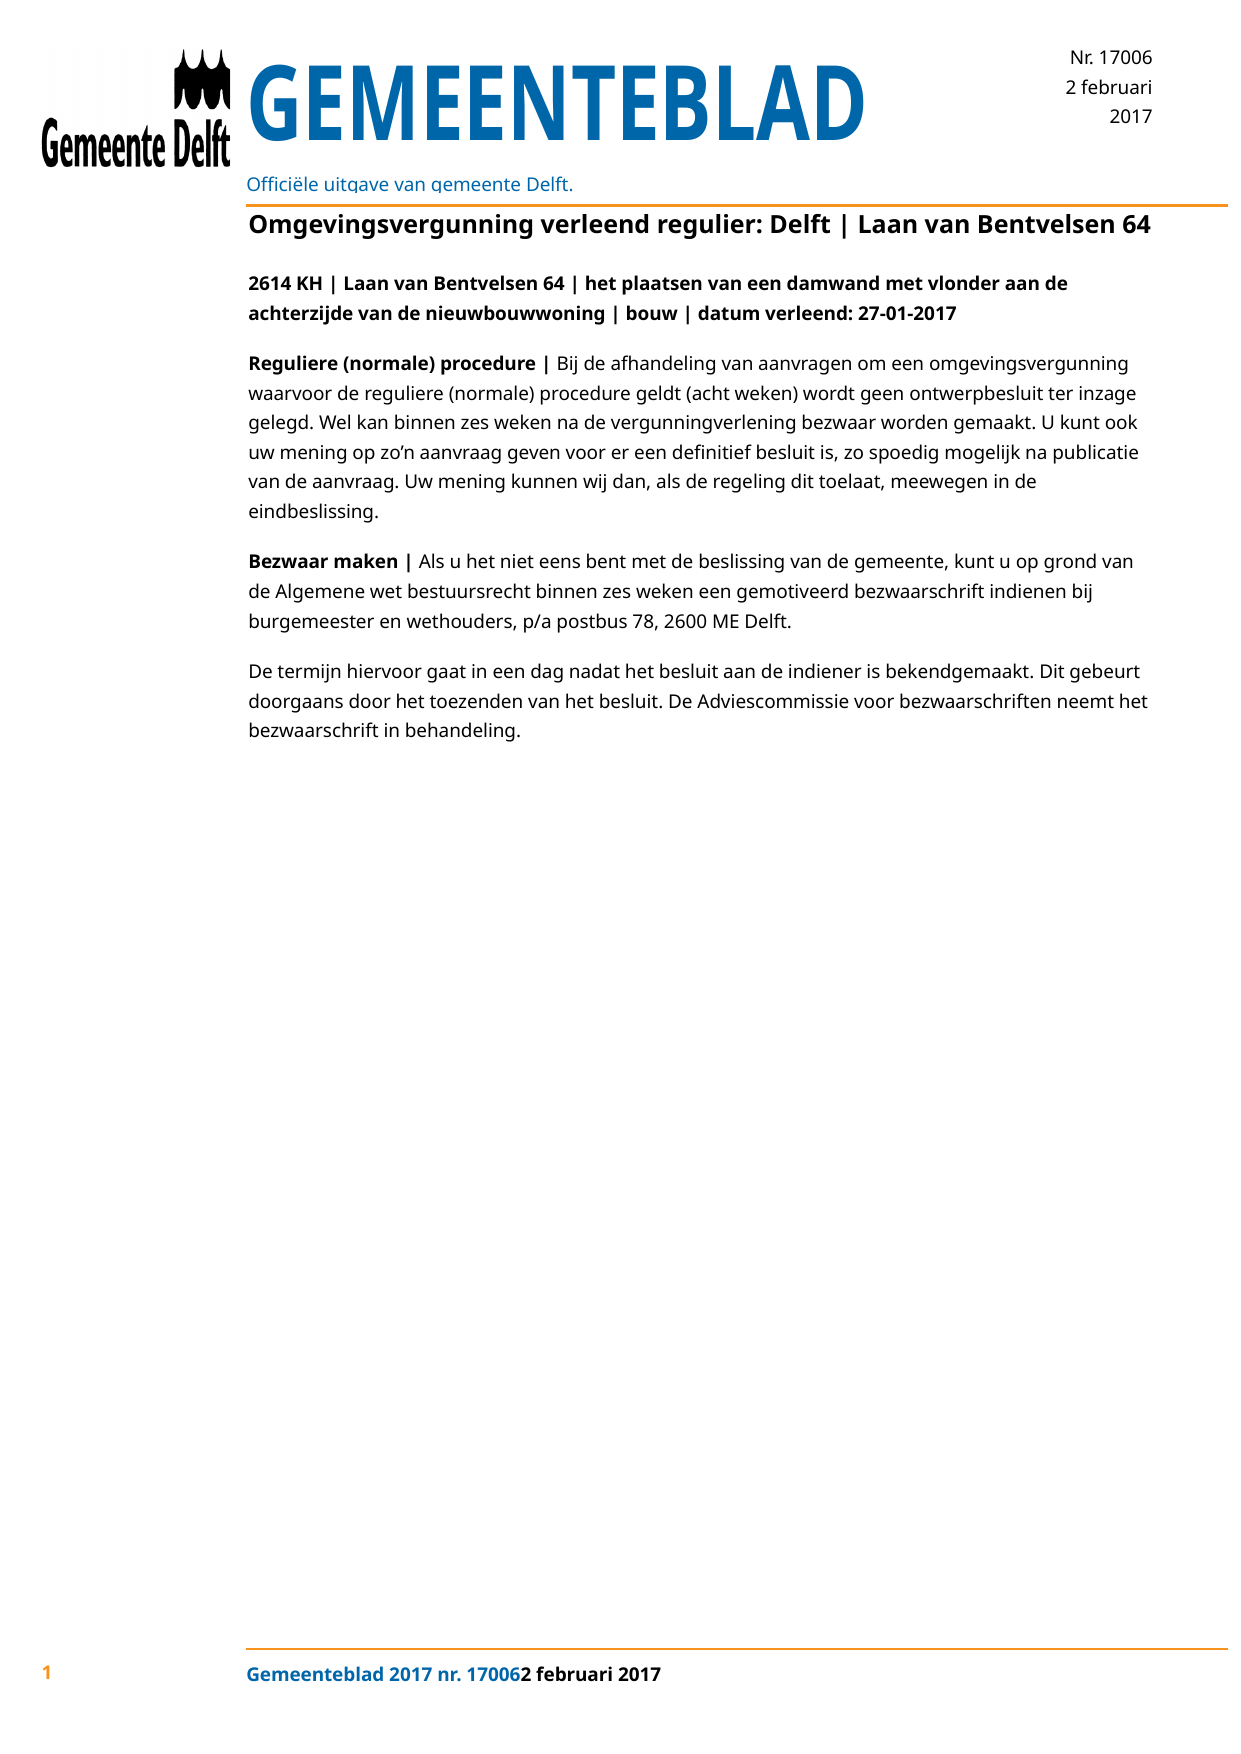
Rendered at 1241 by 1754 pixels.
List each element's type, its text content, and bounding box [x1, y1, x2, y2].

picture [41, 47, 231, 172]
text Omgevingsvergunning verleend regulier: Delft | Laan van Bentvelsen 64 [248, 207, 1152, 241]
text De termijn hiervoor gaat in een dag nadat het besluit aan de indiener is bekendgemaakt. Dit gebeurt doorgaans door het toezenden van het besluit. De Adviescommissie voor bezwaarschriften neemt het bezwaarschrift in behandeling. [248, 658, 1152, 743]
text Bezwaar maken | Als u het niet eens bent met de beslissing van de gemeente, kunt u op grond van de Algemene wet bestuursrecht binnen zes weken een gemotiveerd bezwaarschrift indienen bij burgemeester en wethouders, p/a postbus 78, 2600 ME Delft. [248, 549, 1152, 633]
text Reguliere (normale) procedure | Bij de afhandeling van aanvragen om een omgevingsvergunning waarvoor de reguliere (normale) procedure geldt (acht weken) wordt geen ontwerpbesluit ter inzage gelegd. Wel kan binnen zes weken na de vergunningverlening bezwaar worden gemaakt. U kunt ook uw mening op zo’n aanvraag geven voor er een definitief besluit is, zo spoedig mogelijk na publicatie van de aanvraag. Uw mening kunnen wij dan, als de regeling dit toelaat, meewegen in de eindbeslissing. [248, 350, 1152, 524]
text 2614 KH | Laan van Bentvelsen 64 | het plaatsen van een damwand met vlonder aan de achterzijde van de nieuwbouwwoning | bouw | datum verleend: 27-01-2017 [248, 270, 1152, 326]
